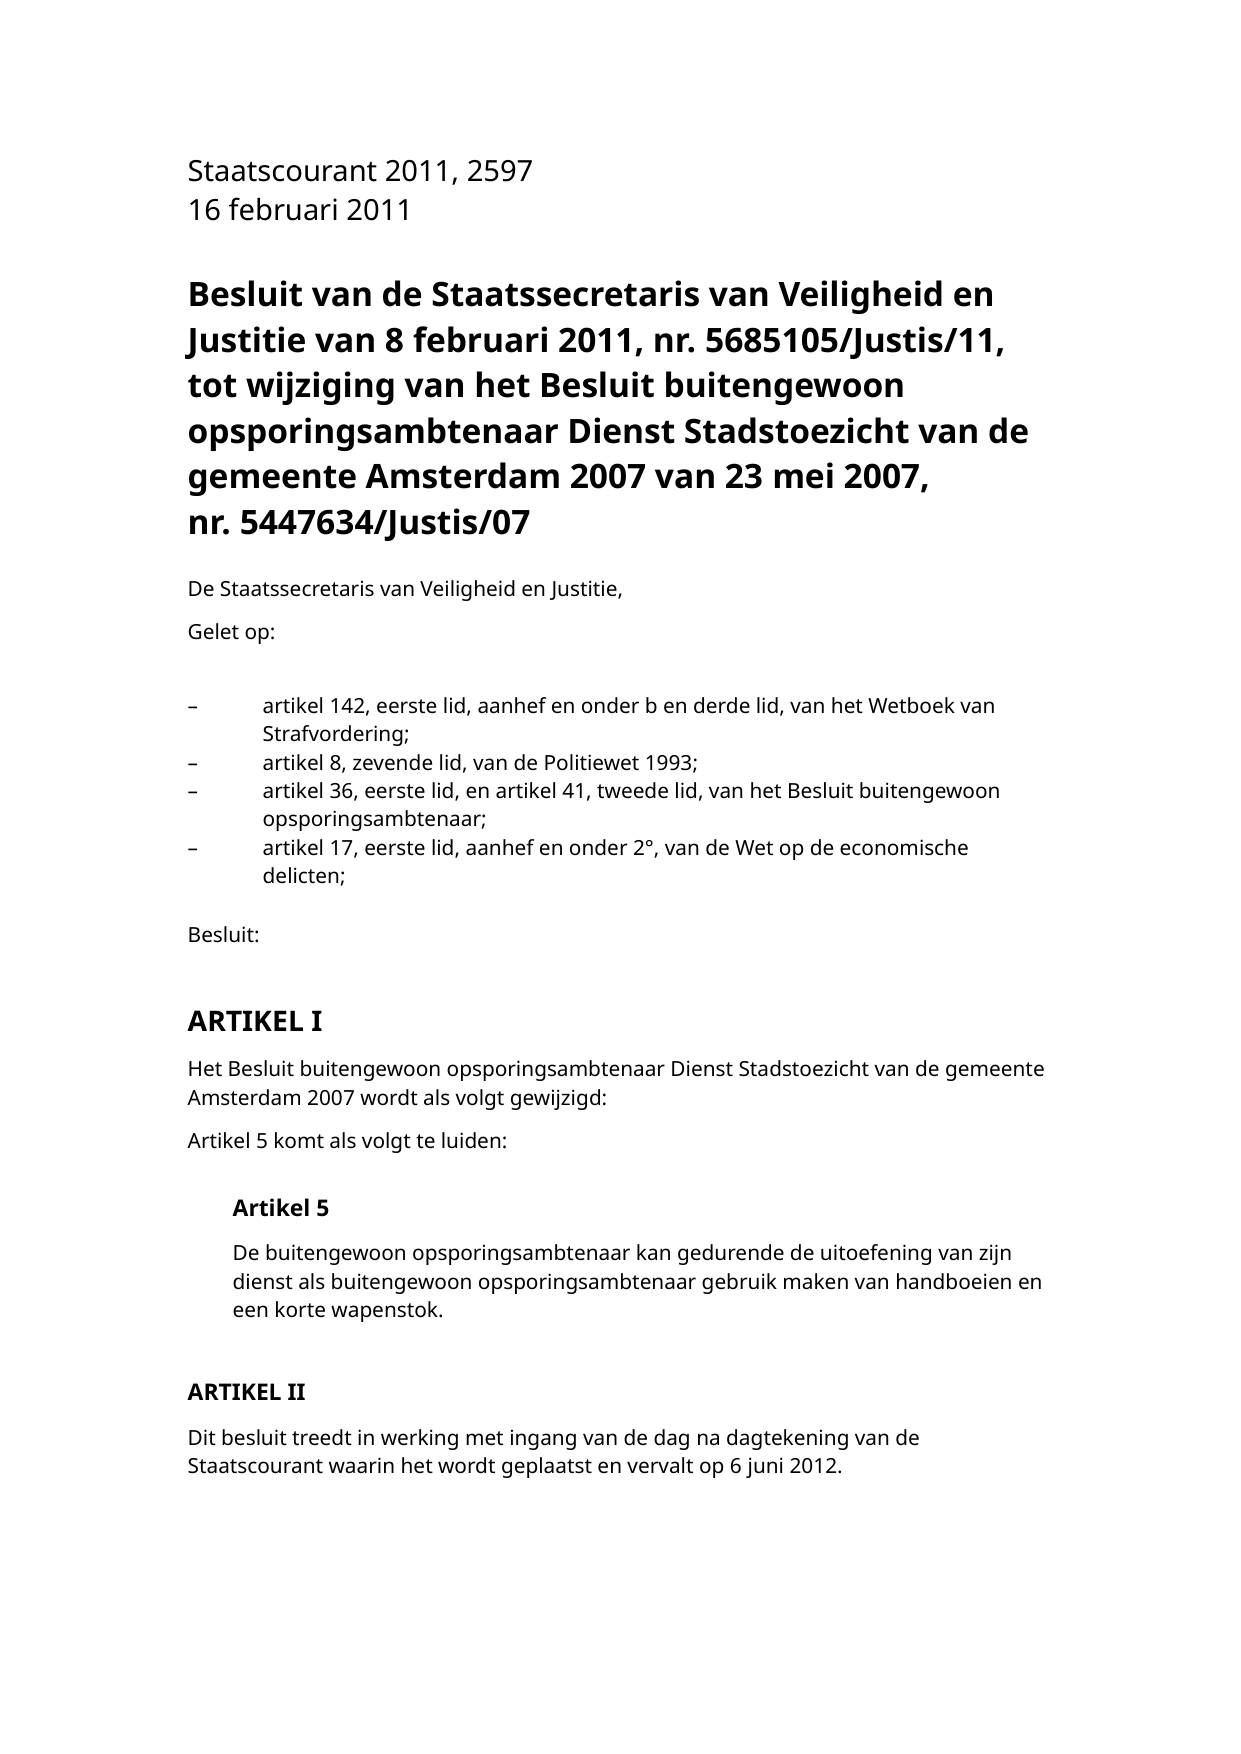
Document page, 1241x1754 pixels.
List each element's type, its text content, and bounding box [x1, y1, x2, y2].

text Gelet op: [187, 617, 1053, 646]
subtitle ARTIKEL I [187, 1001, 1053, 1039]
text Dit besluit treedt in werking met ingang van de dag na dagtekening van de Staatscourant waarin het wordt geplaatst en vervalt op 6 juni 2012. [187, 1423, 1053, 1479]
subtitle Besluit van de Staatssecretaris van Veiligheid en Justitie van 8 februari 2011, nr. 5685105/Justis/11, tot wijziging van het Besluit buitengewoon opsporingsambtenaar Dienst Stadstoezicht van de gemeente Amsterdam 2007 van 23 mei 2007, nr. 5447634/Justis/07 [187, 271, 1053, 544]
list artikel 36, eerste lid, en artikel 41, tweede lid, van het Besluit buitengewoon opsporingsambtenaar; [187, 776, 1053, 833]
subtitle Artikel 5 [232, 1192, 1053, 1223]
text Staatscourant 2011, 2597 [187, 150, 1053, 190]
list artikel 17, eerste lid, aanhef en onder 2°, van de Wet op de economische delicten; [187, 833, 1053, 890]
text De Staatssecretaris van Veiligheid en Justitie, [187, 574, 1053, 602]
text Besluit: [187, 920, 1053, 948]
list artikel 8, zevende lid, van de Politiewet 1993; [187, 748, 1053, 776]
subtitle ARTIKEL II [187, 1376, 1053, 1408]
text 16 februari 2011 [187, 190, 1053, 229]
text De buitengewoon opsporingsambtenaar kan gedurende de uitoefening van zijn dienst als buitengewoon opsporingsambtenaar gebruik maken van handboeien en een korte wapenstok. [232, 1238, 1053, 1324]
text Artikel 5 komt als volgt te luiden: [187, 1126, 1053, 1155]
list artikel 142, eerste lid, aanhef en onder b en derde lid, van het Wetboek van Strafvordering; [187, 691, 1053, 748]
text Het Besluit buitengewoon opsporingsambtenaar Dienst Stadstoezicht van de gemeente Amsterdam 2007 wordt als volgt gewijzigd: [187, 1054, 1053, 1111]
